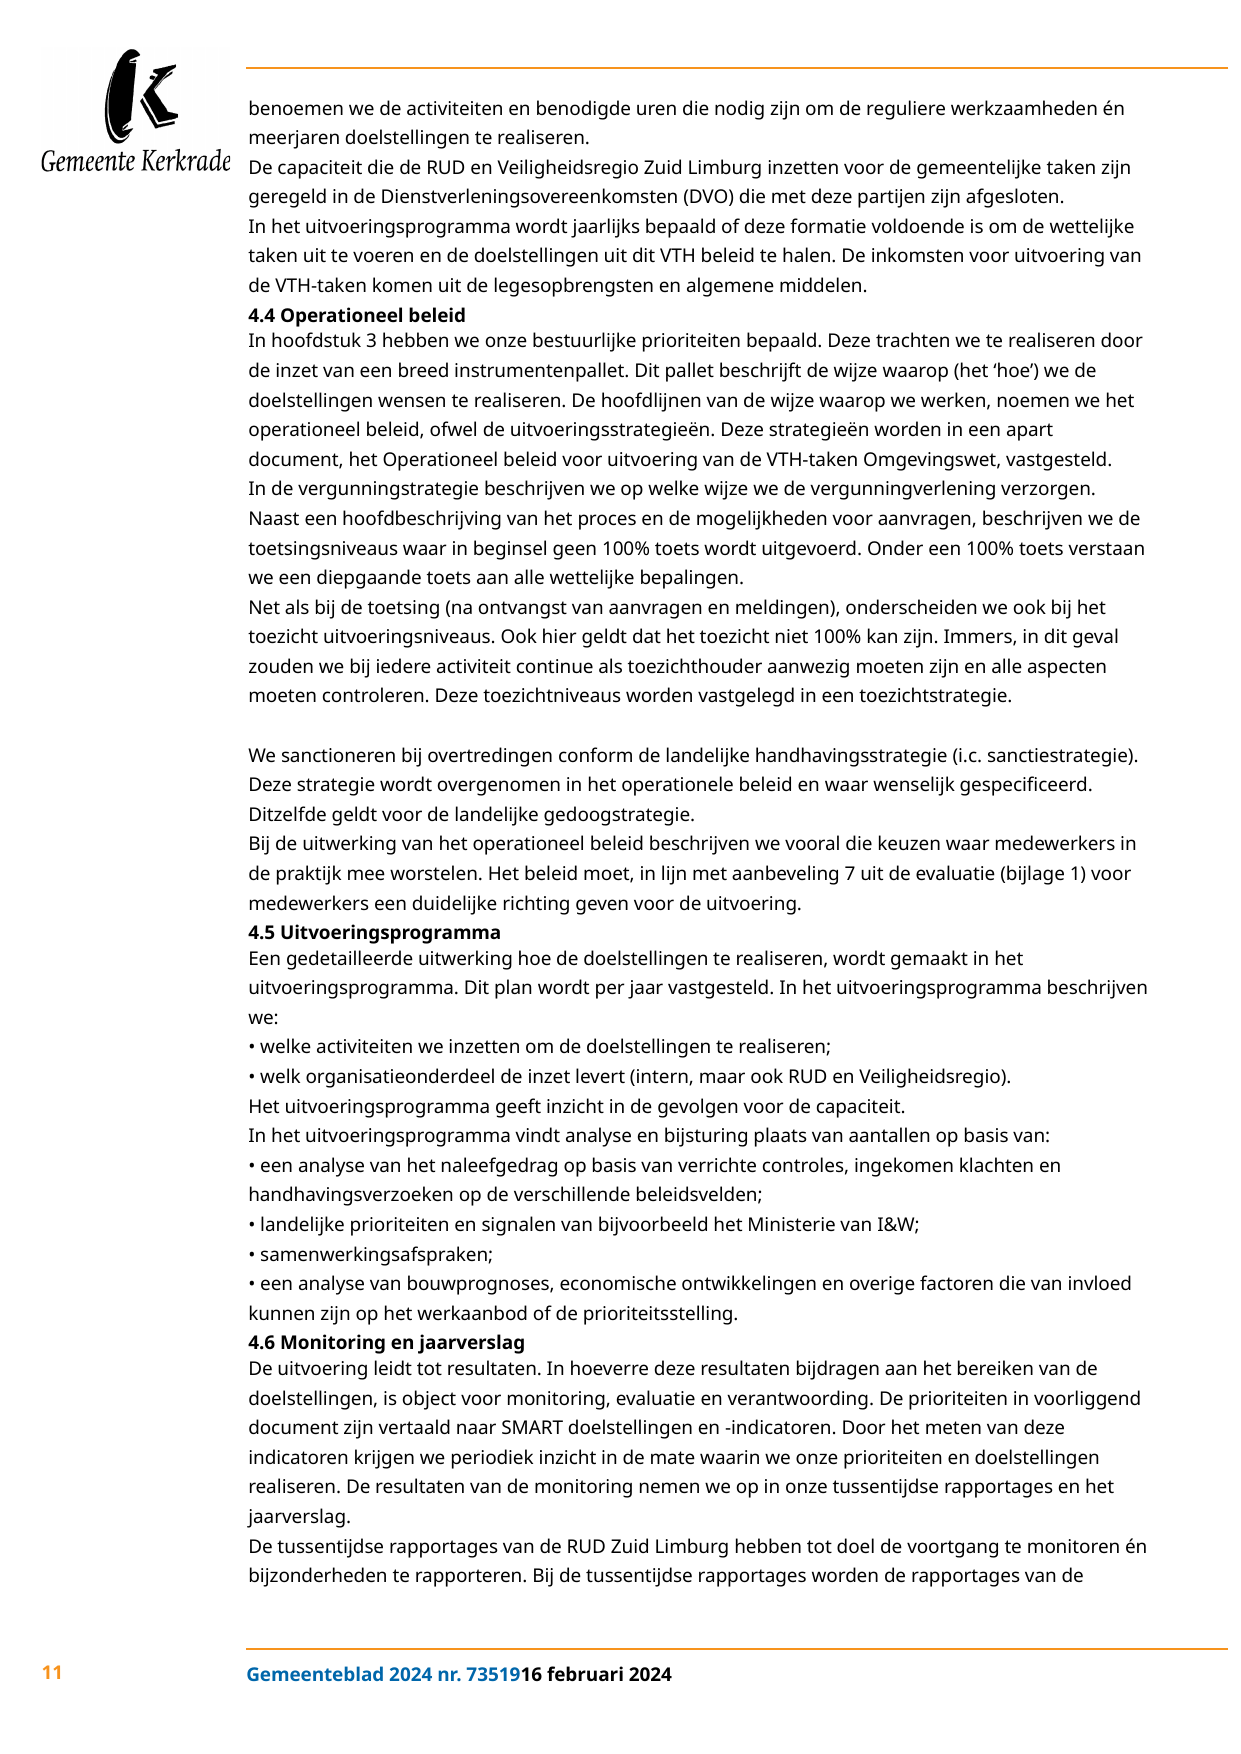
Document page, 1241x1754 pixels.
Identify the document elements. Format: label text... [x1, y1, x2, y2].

picture [41, 47, 231, 172]
text Een gedetailleerde uitwerking hoe de doelstellingen te realiseren, wordt gemaakt in het uitvoeringsprogramma. Dit plan wordt per jaar vastgesteld. In het uitvoeringsprogramma beschrijven we: [248, 945, 1152, 1030]
text In de vergunningstrategie beschrijven we op welke wijze we de vergunningverlening verzorgen. Naast een hoofdbeschrijving van het proces en de mogelijkheden voor aanvragen, beschrijven we de toetsingsniveaus waar in beginsel geen 100% toets wordt uitgevoerd. Onder een 100% toets verstaan we een diepgaande toets aan alle wettelijke bepalingen. [248, 476, 1152, 590]
text • welke activiteiten we inzetten om de doelstellingen te realiseren; [248, 1034, 1152, 1059]
text Bij de uitwerking van het operationeel beleid beschrijven we vooral die keuzen waar medewerkers in de praktijk mee worstelen. Het beleid moet, in lijn met aanbeveling 7 uit de evaluatie (bijlage 1) voor medewerkers een duidelijke richting geven voor de uitvoering. [248, 831, 1152, 915]
text 4.6 Monitoring en jaarverslag [248, 1329, 1152, 1355]
text In het uitvoeringsprogramma wordt jaarlijks bepaald of deze formatie voldoende is om de wettelijke taken uit te voeren en de doelstellingen uit dit VTH beleid te halen. De inkomsten voor uitvoering van de VTH-taken komen uit de legesopbrengsten en algemene middelen. [248, 213, 1152, 298]
text • een analyse van het naleefgedrag op basis van verrichte controles, ingekomen klachten en handhavingsverzoeken op de verschillende beleidsvelden; [248, 1152, 1152, 1207]
text De tussentijdse rapportages van de RUD Zuid Limburg hebben tot doel de voortgang te monitoren én bijzonderheden te rapporteren. Bij de tussentijdse rapportages worden de rapportages van de [248, 1533, 1152, 1588]
text De capaciteit die de RUD en Veiligheidsregio Zuid Limburg inzetten voor de gemeentelijke taken zijn geregeld in de Dienstverleningsovereenkomsten (DVO) die met deze partijen zijn afgesloten. [248, 154, 1152, 209]
text 4.5 Uitvoeringsprogramma [248, 919, 1152, 945]
text In hoofdstuk 3 hebben we onze bestuurlijke prioriteiten bepaald. Deze trachten we te realiseren door de inzet van een breed instrumentenpallet. Dit pallet beschrijft de wijze waarop (het ‘hoe’) we de doelstellingen wensen te realiseren. De hoofdlijnen van de wijze waarop we werken, noemen we het operationeel beleid, ofwel de uitvoeringsstrategieën. Deze strategieën worden in een apart document, het Operationeel beleid voor uitvoering van de VTH-taken Omgevingswet, vastgesteld. [248, 328, 1152, 472]
text Net als bij de toetsing (na ontvangst van aanvragen en meldingen), onderscheiden we ook bij het toezicht uitvoeringsniveaus. Ook hier geldt dat het toezicht niet 100% kan zijn. Immers, in dit geval zouden we bij iedere activiteit continue als toezichthouder aanwezig moeten zijn en alle aspecten moeten controleren. Deze toezichtniveaus worden vastgelegd in een toezichtstrategie. [248, 594, 1152, 708]
text • landelijke prioriteiten en signalen van bijvoorbeeld het Ministerie van I&W; [248, 1211, 1152, 1237]
text 4.4 Operationeel beleid [248, 302, 1152, 328]
text We sanctioneren bij overtredingen conform de landelijke handhavingsstrategie (i.c. sanctiestrategie). Deze strategie wordt overgenomen in het operationele beleid en waar wenselijk gespecificeerd. Ditzelfde geldt voor de landelijke gedoogstrategie. [248, 742, 1152, 827]
text In het uitvoeringsprogramma vindt analyse en bijsturing plaats van aantallen op basis van: [248, 1122, 1152, 1148]
text • samenwerkingsafspraken; [248, 1241, 1152, 1267]
text • welk organisatieonderdeel de inzet levert (intern, maar ook RUD en Veiligheidsregio). [248, 1063, 1152, 1089]
text De uitvoering leidt tot resultaten. In hoeverre deze resultaten bijdragen aan het bereiken van de doelstellingen, is object voor monitoring, evaluatie en verantwoording. De prioriteiten in voorliggend document zijn vertaald naar SMART doelstellingen en -indicatoren. Door het meten van deze indicatoren krijgen we periodiek inzicht in de mate waarin we onze prioriteiten en doelstellingen realiseren. De resultaten van de monitoring nemen we op in onze tussentijdse rapportages en het jaarverslag. [248, 1355, 1152, 1529]
text benoemen we de activiteiten en benodigde uren die nodig zijn om de reguliere werkzaamheden én meerjaren doelstellingen te realiseren. [248, 95, 1152, 150]
text • een analyse van bouwprognoses, economische ontwikkelingen en overige factoren die van invloed kunnen zijn op het werkaanbod of de prioriteitsstelling. [248, 1270, 1152, 1326]
text Het uitvoeringsprogramma geeft inzicht in de gevolgen voor de capaciteit. [248, 1093, 1152, 1119]
